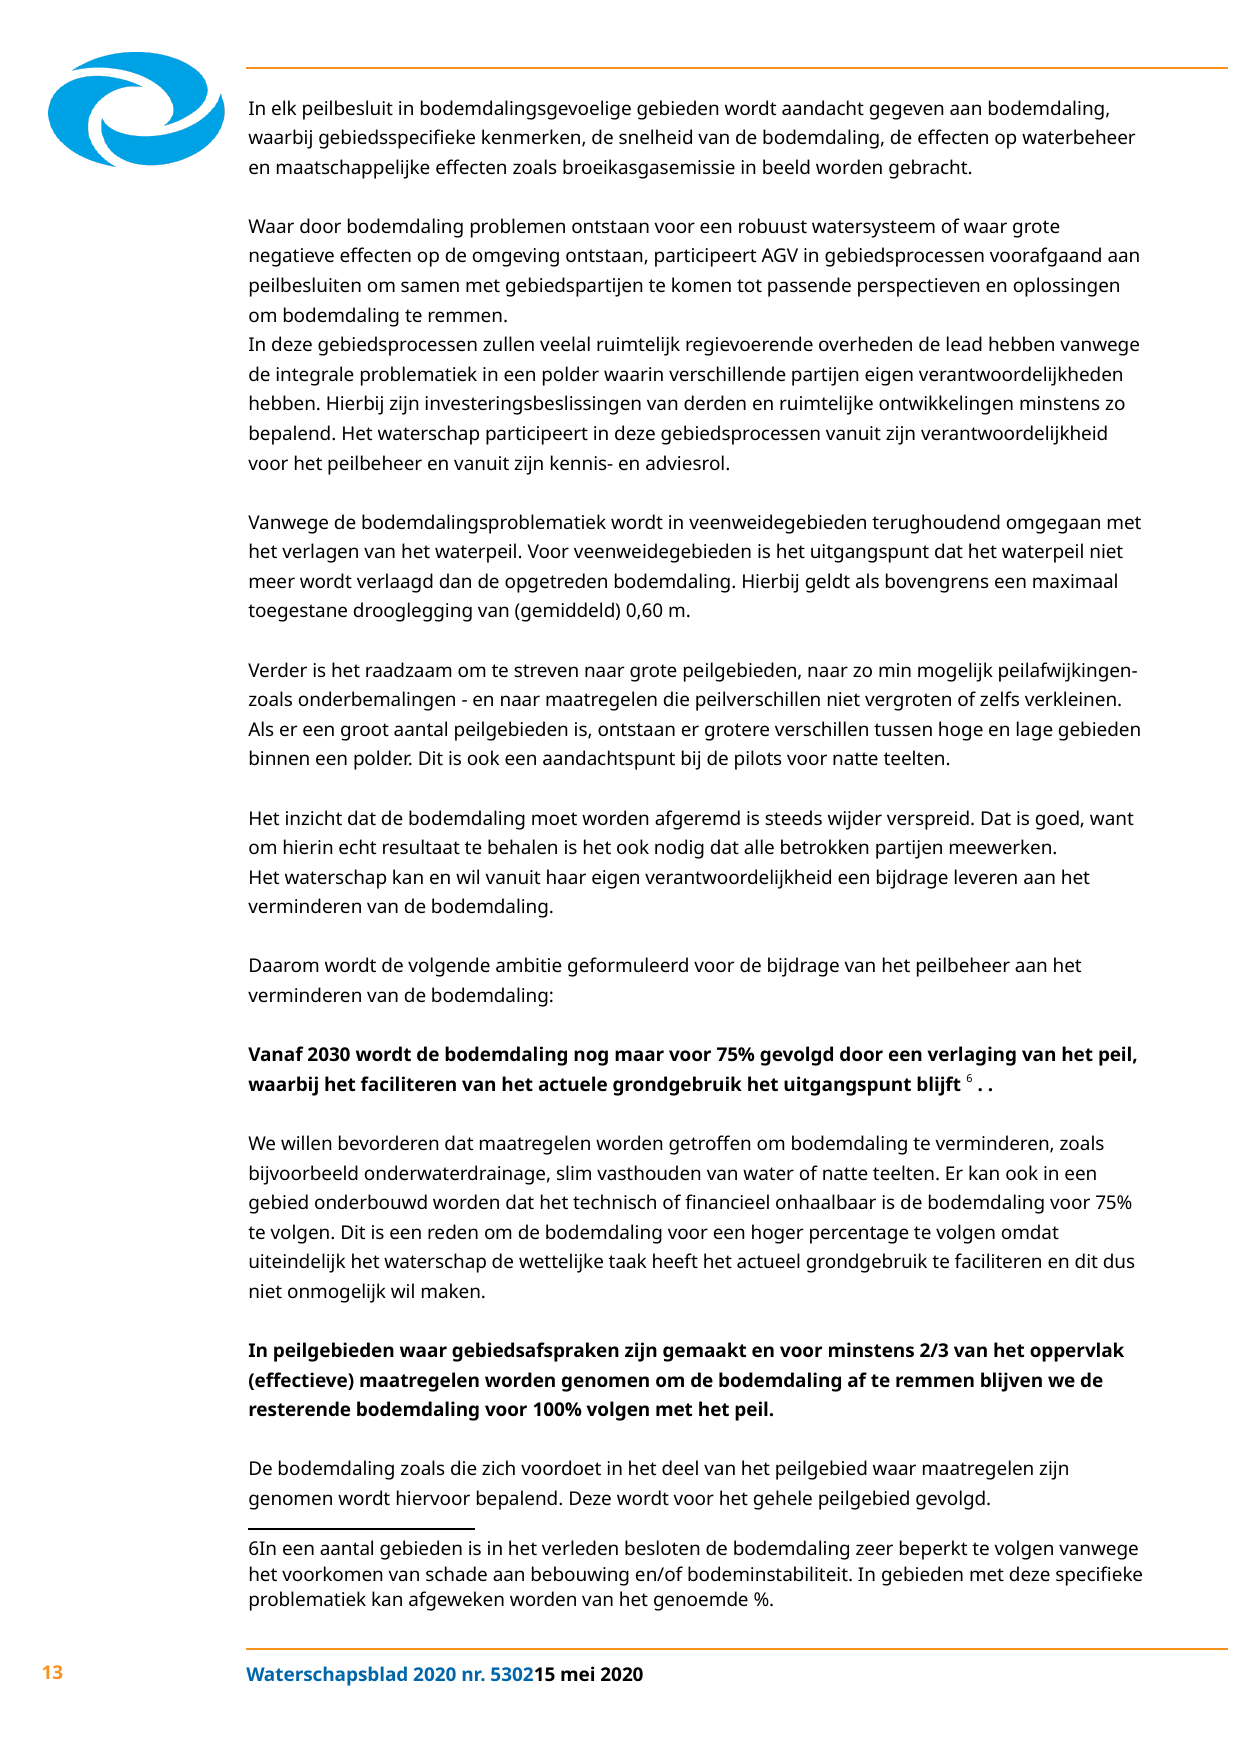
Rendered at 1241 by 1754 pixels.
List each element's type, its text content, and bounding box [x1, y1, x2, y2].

text In deze gebiedsprocessen zullen veelal ruimtelijk regievoerende overheden de lead hebben vanwege de integrale problematiek in een polder waarin verschillende partijen eigen verantwoordelijkheden hebben. Hierbij zijn investeringsbeslissingen van derden en ruimtelijke ontwikkelingen minstens zo bepalend. Het waterschap participeert in deze gebiedsprocessen vanuit zijn verantwoordelijkheid voor het peilbeheer en vanuit zijn kennis- en adviesrol. [248, 331, 1152, 476]
text In een aantal gebieden is in het verleden besloten de bodemdaling zeer beperkt te volgen vanwege het voorkomen van schade aan bebouwing en/of bodeminstabiliteit. In gebieden met deze specifieke problematiek kan afgeweken worden van het genoemde %. [248, 1535, 1152, 1612]
text Waar door bodemdaling problemen ontstaan voor een robuust watersysteem of waar grote negatieve effecten op de omgeving ontstaan, participeert AGV in gebiedsprocessen voorafgaand aan peilbesluiten om samen met gebiedspartijen te komen tot passende perspectieven en oplossingen om bodemdaling te remmen. [248, 213, 1152, 328]
text In elk peilbesluit in bodemdalingsgevoelige gebieden wordt aandacht gegeven aan bodemdaling, waarbij gebiedsspecifieke kenmerken, de snelheid van de bodemdaling, de effecten op waterbeheer en maatschappelijke effecten zoals broeikasgasemissie in beeld worden gebracht. [248, 95, 1152, 180]
text Vanaf 2030 wordt de bodemdaling nog maar voor 75% gevolgd door een verlaging van het peil, waarbij het faciliteren van het actuele grondgebruik het uitgangspunt blijft . . [248, 1041, 1152, 1097]
text Verder is het raadzaam om te streven naar grote peilgebieden, naar zo min mogelijk peilafwijkingen- zoals onderbemalingen - en naar maatregelen die peilverschillen niet vergroten of zelfs verkleinen. Als er een groot aantal peilgebieden is, ontstaan er grotere verschillen tussen hoge en lage gebieden binnen een polder. Dit is ook een aandachtspunt bij de pilots voor natte teelten. [248, 657, 1152, 771]
text Het waterschap kan en wil vanuit haar eigen verantwoordelijkheid een bijdrage leveren aan het verminderen van de bodemdaling. [248, 864, 1152, 919]
text De bodemdaling zoals die zich voordoet in het deel van het peilgebied waar maatregelen zijn genomen wordt hiervoor bepalend. Deze wordt voor het gehele peilgebied gevolgd. [248, 1456, 1152, 1511]
picture [41, 47, 231, 172]
text Vanwege de bodemdalingsproblematiek wordt in veenweidegebieden terughoudend omgegaan met het verlagen van het waterpeil. Voor veenweidegebieden is het uitgangspunt dat het waterpeil niet meer wordt verlaagd dan de opgetreden bodemdaling. Hierbij geldt als bovengrens een maximaal toegestane drooglegging van (gemiddeld) 0,60 m. [248, 509, 1152, 623]
text In peilgebieden waar gebiedsafspraken zijn gemaakt en voor minstens 2/3 van het oppervlak (effectieve) maatregelen worden genomen om de bodemdaling af te remmen blijven we de resterende bodemdaling voor 100% volgen met het peil. [248, 1337, 1152, 1422]
text Het inzicht dat de bodemdaling moet worden afgeremd is steeds wijder verspreid. Dat is goed, want om hierin echt resultaat te behalen is het ook nodig dat alle betrokken partijen meewerken. [248, 805, 1152, 860]
text Daarom wordt de volgende ambitie geformuleerd voor de bijdrage van het peilbeheer aan het verminderen van de bodemdaling: [248, 953, 1152, 1008]
text We willen bevorderen dat maatregelen worden getroffen om bodemdaling te verminderen, zoals bijvoorbeeld onderwaterdrainage, slim vasthouden van water of natte teelten. Er kan ook in een gebied onderbouwd worden dat het technisch of financieel onhaalbaar is de bodemdaling voor 75% te volgen. Dit is een reden om de bodemdaling voor een hoger percentage te volgen omdat uiteindelijk het waterschap de wettelijke taak heeft het actueel grondgebruik te faciliteren en dit dus niet onmogelijk wil maken. [248, 1130, 1152, 1304]
